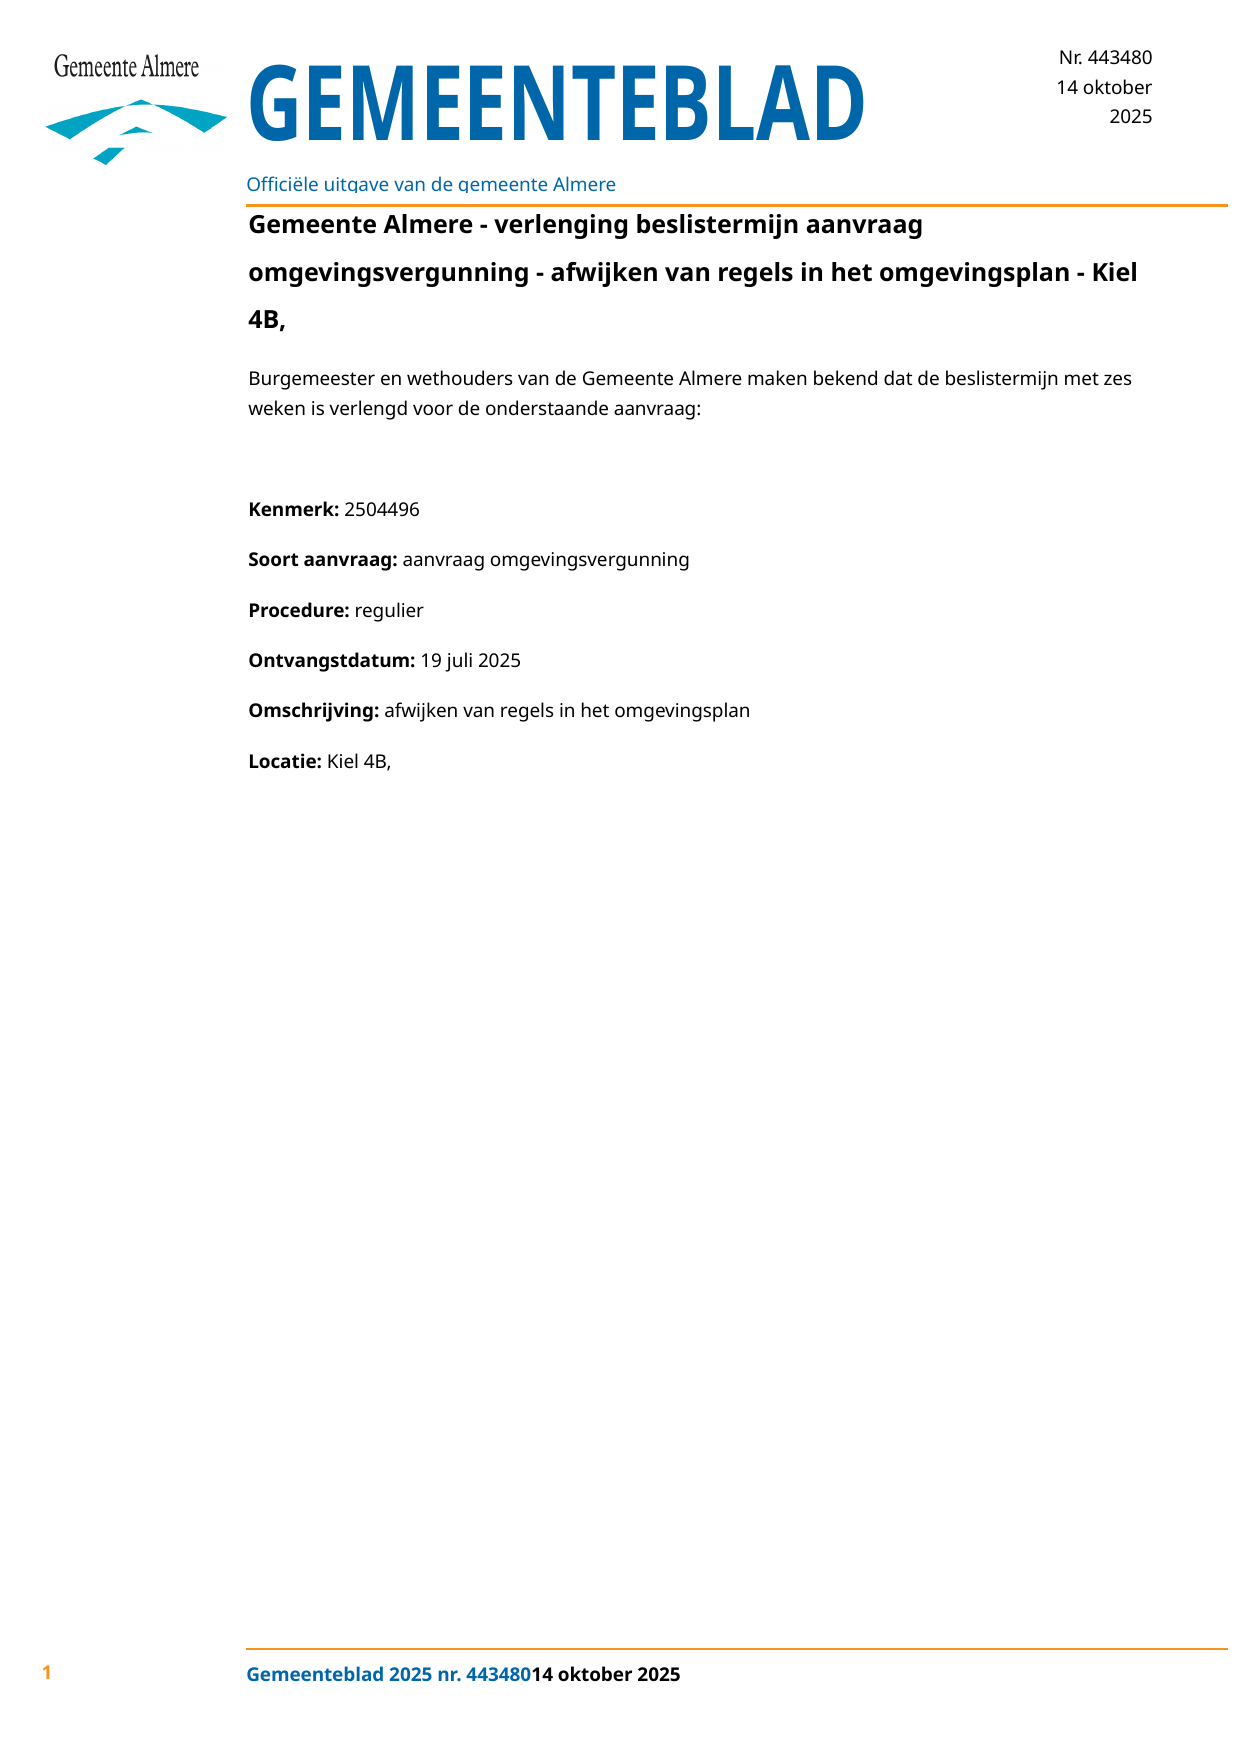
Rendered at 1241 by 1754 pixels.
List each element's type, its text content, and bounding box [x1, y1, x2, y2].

text Ontvangstdatum: 19 juli 2025 [248, 647, 1152, 673]
picture [41, 47, 231, 172]
text Gemeente Almere - verlenging beslistermijn aanvraag omgevingsvergunning - afwijken van regels in het omgevingsplan - Kiel 4B, [248, 207, 1152, 336]
text Procedure: regulier [248, 597, 1152, 622]
text Burgemeester en wethouders van de Gemeente Almere maken bekend dat de beslistermijn met zes weken is verlengd voor de onderstaande aanvraag: [248, 366, 1152, 421]
text Kenmerk: 2504496 [248, 496, 1152, 522]
text Locatie: Kiel 4B, [248, 748, 1152, 774]
text Soort aanvraag: aanvraag omgevingsvergunning [248, 546, 1152, 572]
text Omschrijving: afwijken van regels in het omgevingsplan [248, 698, 1152, 723]
